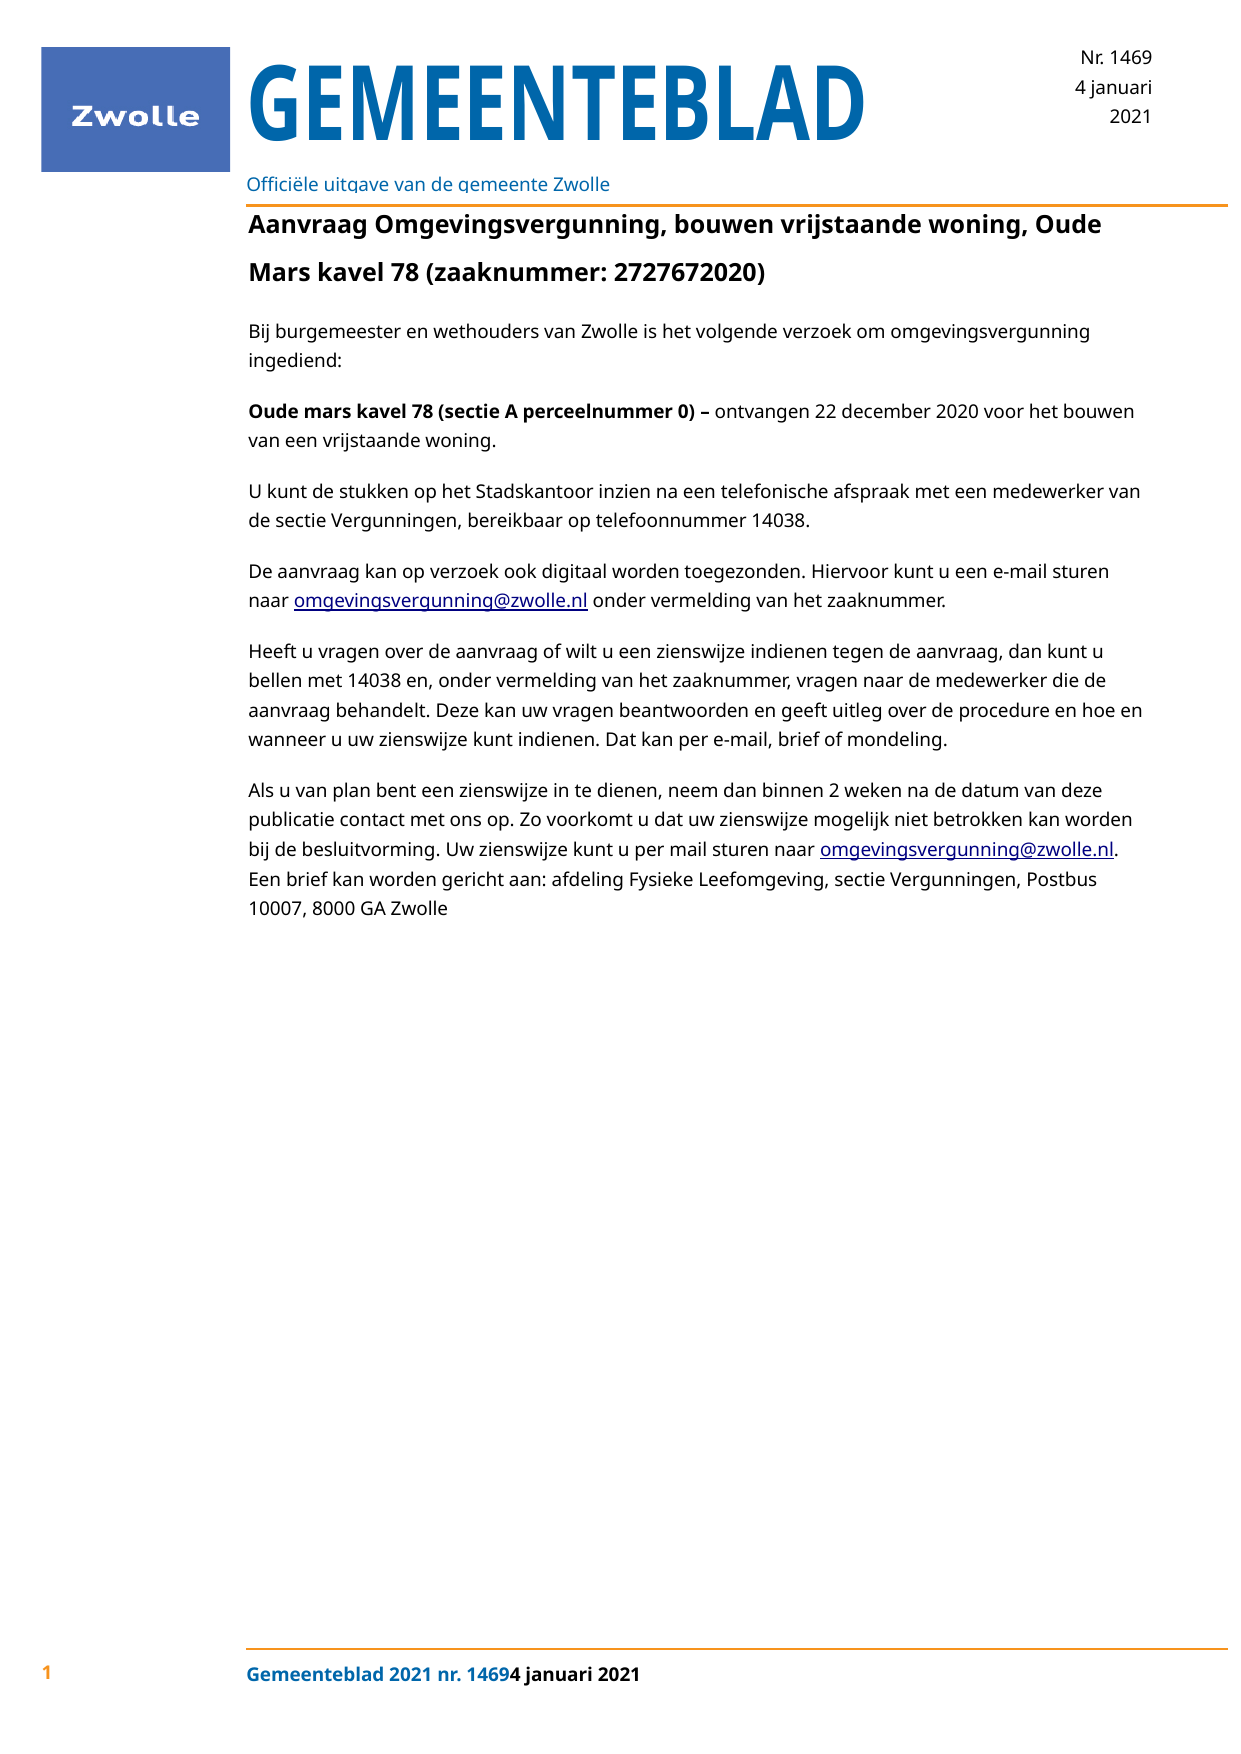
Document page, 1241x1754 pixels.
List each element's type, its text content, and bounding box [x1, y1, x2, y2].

text Als u van plan bent een zienswijze in te dienen, neem dan binnen 2 weken na de datum van deze publicatie contact met ons op. Zo voorkomt u dat uw zienswijze mogelijk niet betrokken kan worden bij de besluitvorming. Uw zienswijze kunt u per mail sturen naar omgevingsvergunning@zwolle.nl. Een brief kan worden gericht aan: afdeling Fysieke Leefomgeving, sectie Vergunningen, Postbus 10007, 8000 GA Zwolle [248, 777, 1152, 921]
text Oude mars kavel 78 (sectie A perceelnummer 0) – ontvangen 22 december 2020 voor het bouwen van een vrijstaande woning. [248, 398, 1152, 453]
text De aanvraag kan op verzoek ook digitaal worden toegezonden. Hiervoor kunt u een e-mail sturen naar omgevingsvergunning@zwolle.nl onder vermelding van het zaaknummer. [248, 558, 1152, 613]
text Heeft u vragen over de aanvraag of wilt u een zienswijze indienen tegen de aanvraag, dan kunt u bellen met 14038 en, onder vermelding van het zaaknummer, vragen naar de medewerker die de aanvraag behandelt. Deze kan uw vragen beantwoorden en geeft uitleg over de procedure en hoe en wanneer u uw zienswijze kunt indienen. Dat kan per e-mail, brief of mondeling. [248, 638, 1152, 752]
text U kunt de stukken op het Stadskantoor inzien na een telefonische afspraak met een medewerker van de sectie Vergunningen, bereikbaar op telefoonnummer 14038. [248, 478, 1152, 533]
text Bij burgemeester en wethouders van Zwolle is het volgende verzoek om omgevingsvergunning ingediend: [248, 318, 1152, 373]
text Aanvraag Omgevingsvergunning, bouwen vrijstaande woning, Oude Mars kavel 78 (zaaknummer: 2727672020) [248, 207, 1152, 288]
picture [41, 47, 231, 172]
